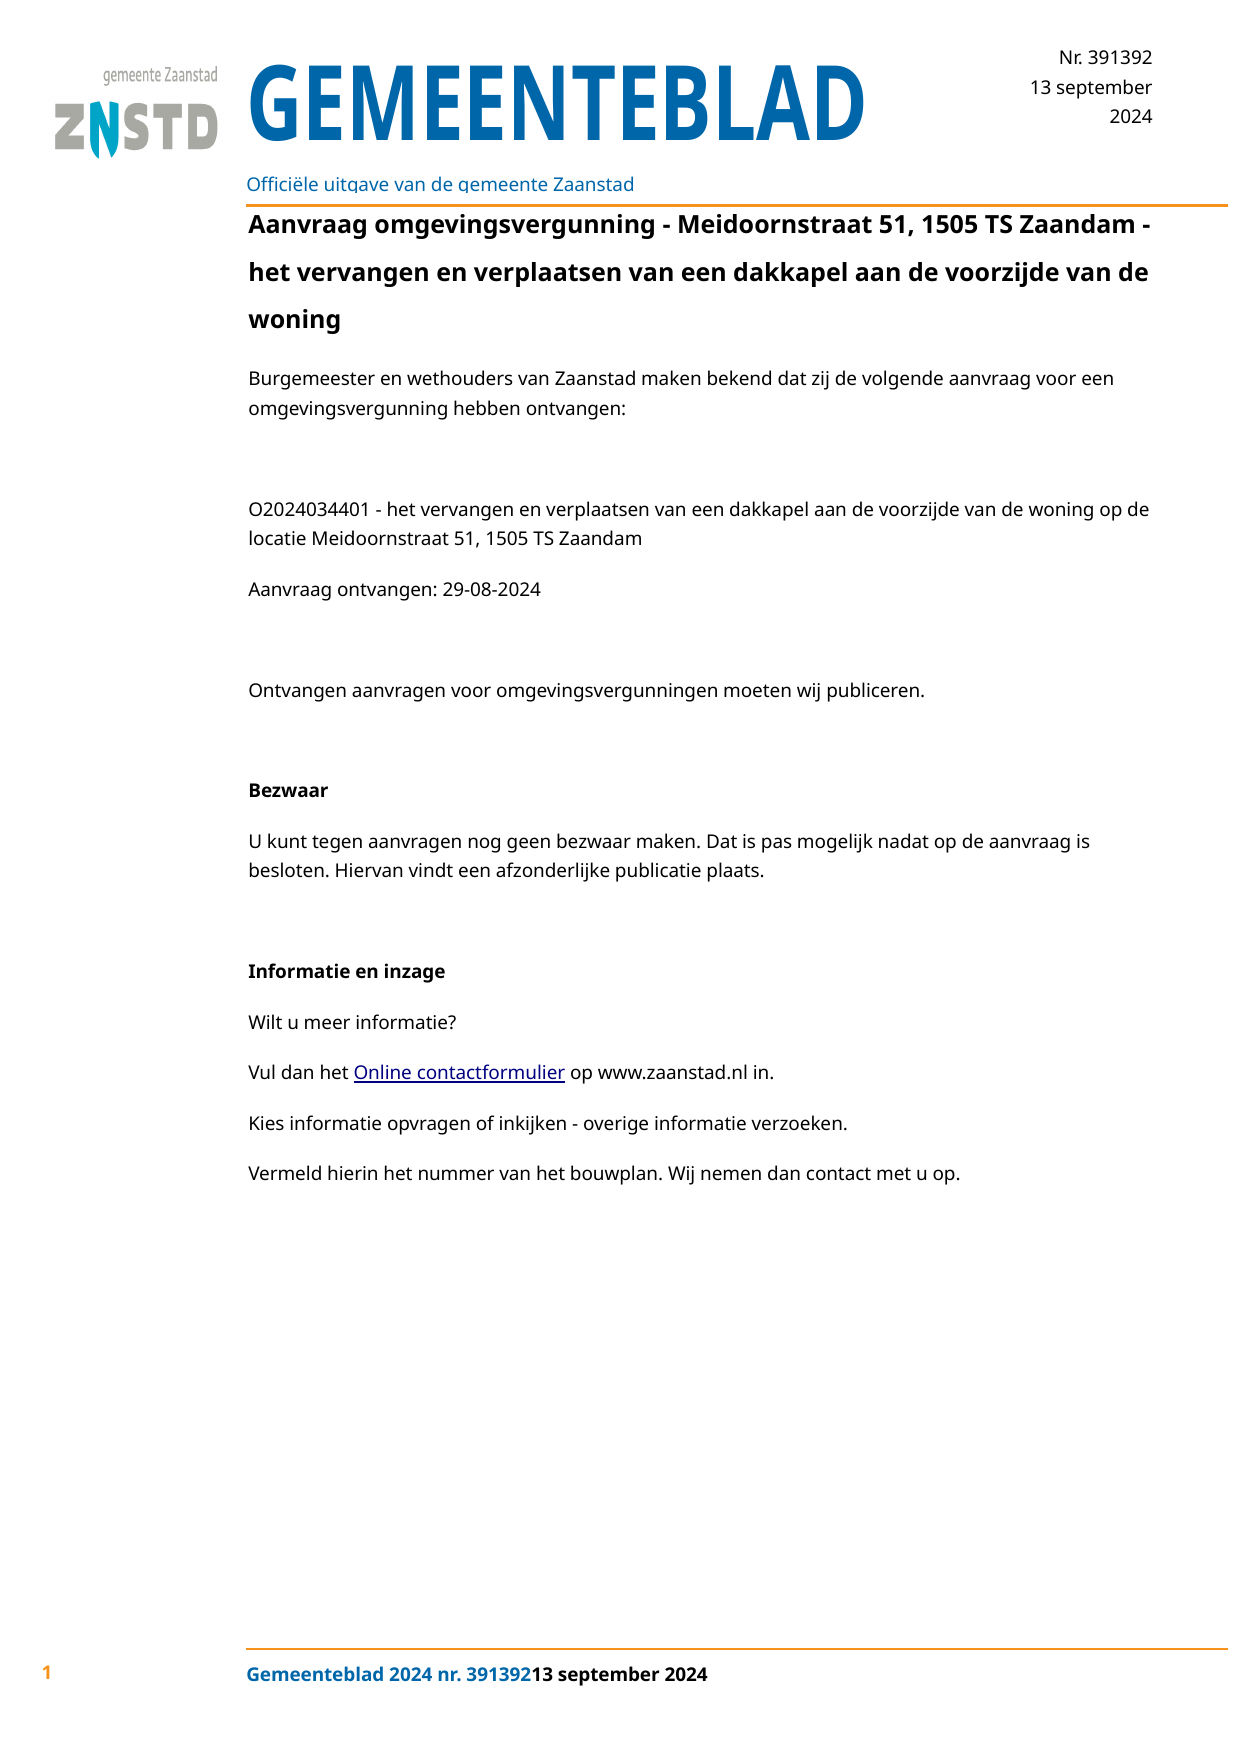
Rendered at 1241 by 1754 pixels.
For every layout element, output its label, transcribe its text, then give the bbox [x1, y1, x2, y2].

text U kunt tegen aanvragen nog geen bezwaar maken. Dat is pas mogelijk nadat op de aanvraag is besloten. Hiervan vindt een afzonderlijke publicatie plaats. [248, 828, 1152, 883]
text Wilt u meer informatie? [248, 1009, 1152, 1034]
text Vul dan het Online contactformulier op www.zaanstad.nl in. [248, 1059, 1152, 1085]
text Ontvangen aanvragen voor omgevingsvergunningen moeten wij publiceren. [248, 677, 1152, 702]
text Kies informatie opvragen of inkijken - overige informatie verzoeken. [248, 1110, 1152, 1135]
picture [41, 47, 231, 172]
text Informatie en inzage [248, 958, 1152, 984]
text O2024034401 - het vervangen en verplaatsen van een dakkapel aan de voorzijde van de woning op de locatie Meidoornstraat 51, 1505 TS Zaandam [248, 496, 1152, 551]
text Aanvraag ontvangen: 29-08-2024 [248, 576, 1152, 602]
text Bezwaar [248, 778, 1152, 803]
text Burgemeester en wethouders van Zaanstad maken bekend dat zij de volgende aanvraag voor een omgevingsvergunning hebben ontvangen: [248, 366, 1152, 421]
text Vermeld hierin het nummer van het bouwplan. Wij nemen dan contact met u op. [248, 1160, 1152, 1186]
text Aanvraag omgevingsvergunning - Meidoornstraat 51, 1505 TS Zaandam - het vervangen en verplaatsen van een dakkapel aan de voorzijde van de woning [248, 207, 1152, 336]
